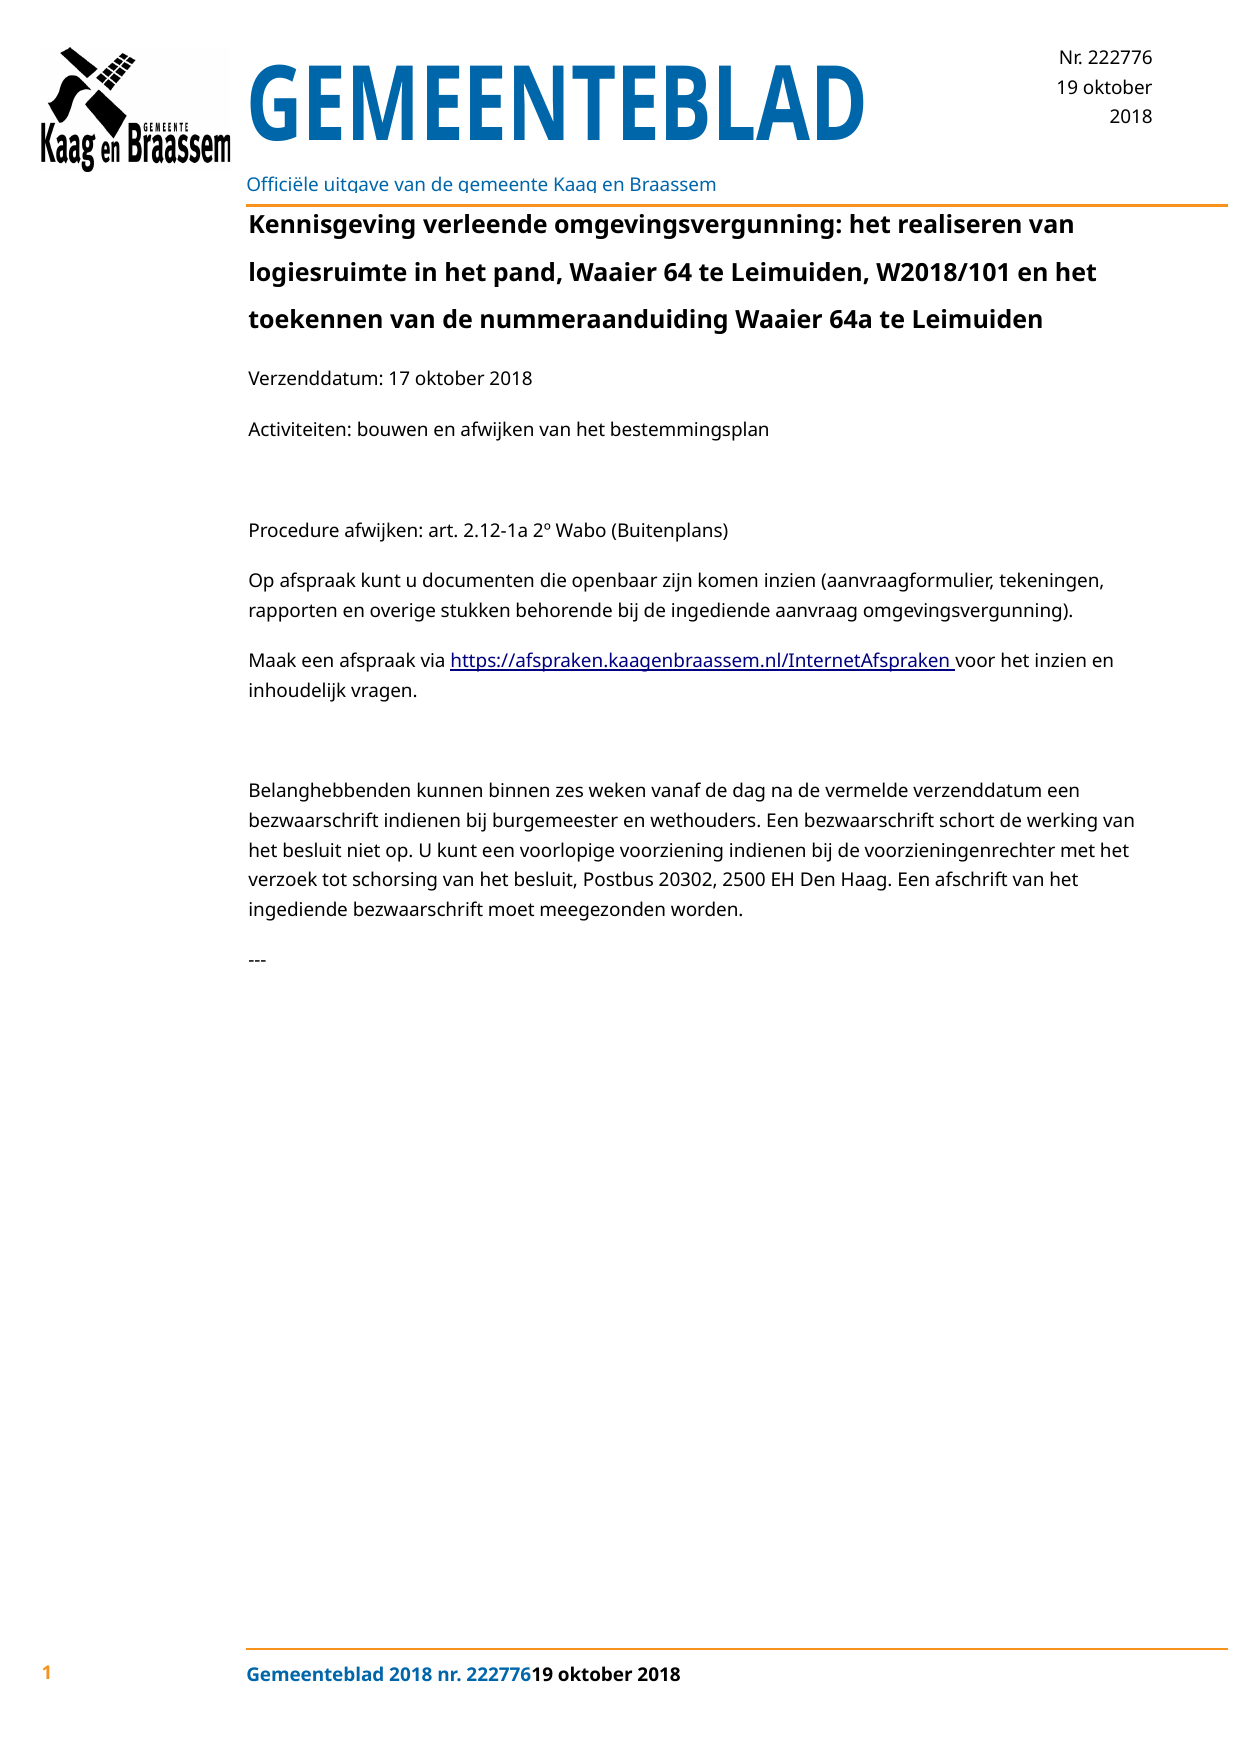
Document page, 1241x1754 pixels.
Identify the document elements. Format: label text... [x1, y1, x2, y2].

text Activiteiten: bouwen en afwijken van het bestemmingsplan [248, 416, 1152, 442]
text Maak een afspraak via https://afspraken.kaagenbraassem.nl/InternetAfspraken voor het inzien en inhoudelijk vragen. [248, 647, 1152, 702]
text Op afspraak kunt u documenten die openbaar zijn komen inzien (aanvraagformulier, tekeningen, rapporten en overige stukken behorende bij de ingediende aanvraag omgevingsvergunning). [248, 567, 1152, 622]
text Verzenddatum: 17 oktober 2018 [248, 366, 1152, 391]
text Belanghebbenden kunnen binnen zes weken vanaf de dag na de vermelde verzenddatum een bezwaarschrift indienen bij burgemeester en wethouders. Een bezwaarschrift schort de werking van het besluit niet op. U kunt een voorlopige voorziening indienen bij de voorzieningenrechter met het verzoek tot schorsing van het besluit, Postbus 20302, 2500 EH Den Haag. Een afschrift van het ingediende bezwaarschrift moet meegezonden worden. [248, 778, 1152, 922]
text Kennisgeving verleende omgevingsvergunning: het realiseren van logiesruimte in het pand, Waaier 64 te Leimuiden, W2018/101 en het toekennen van de nummeraanduiding Waaier 64a te Leimuiden [248, 207, 1152, 336]
text Procedure afwijken: art. 2.12-1a 2º Wabo (Buitenplans) [248, 517, 1152, 542]
picture [41, 47, 231, 172]
text --- [248, 946, 1152, 972]
